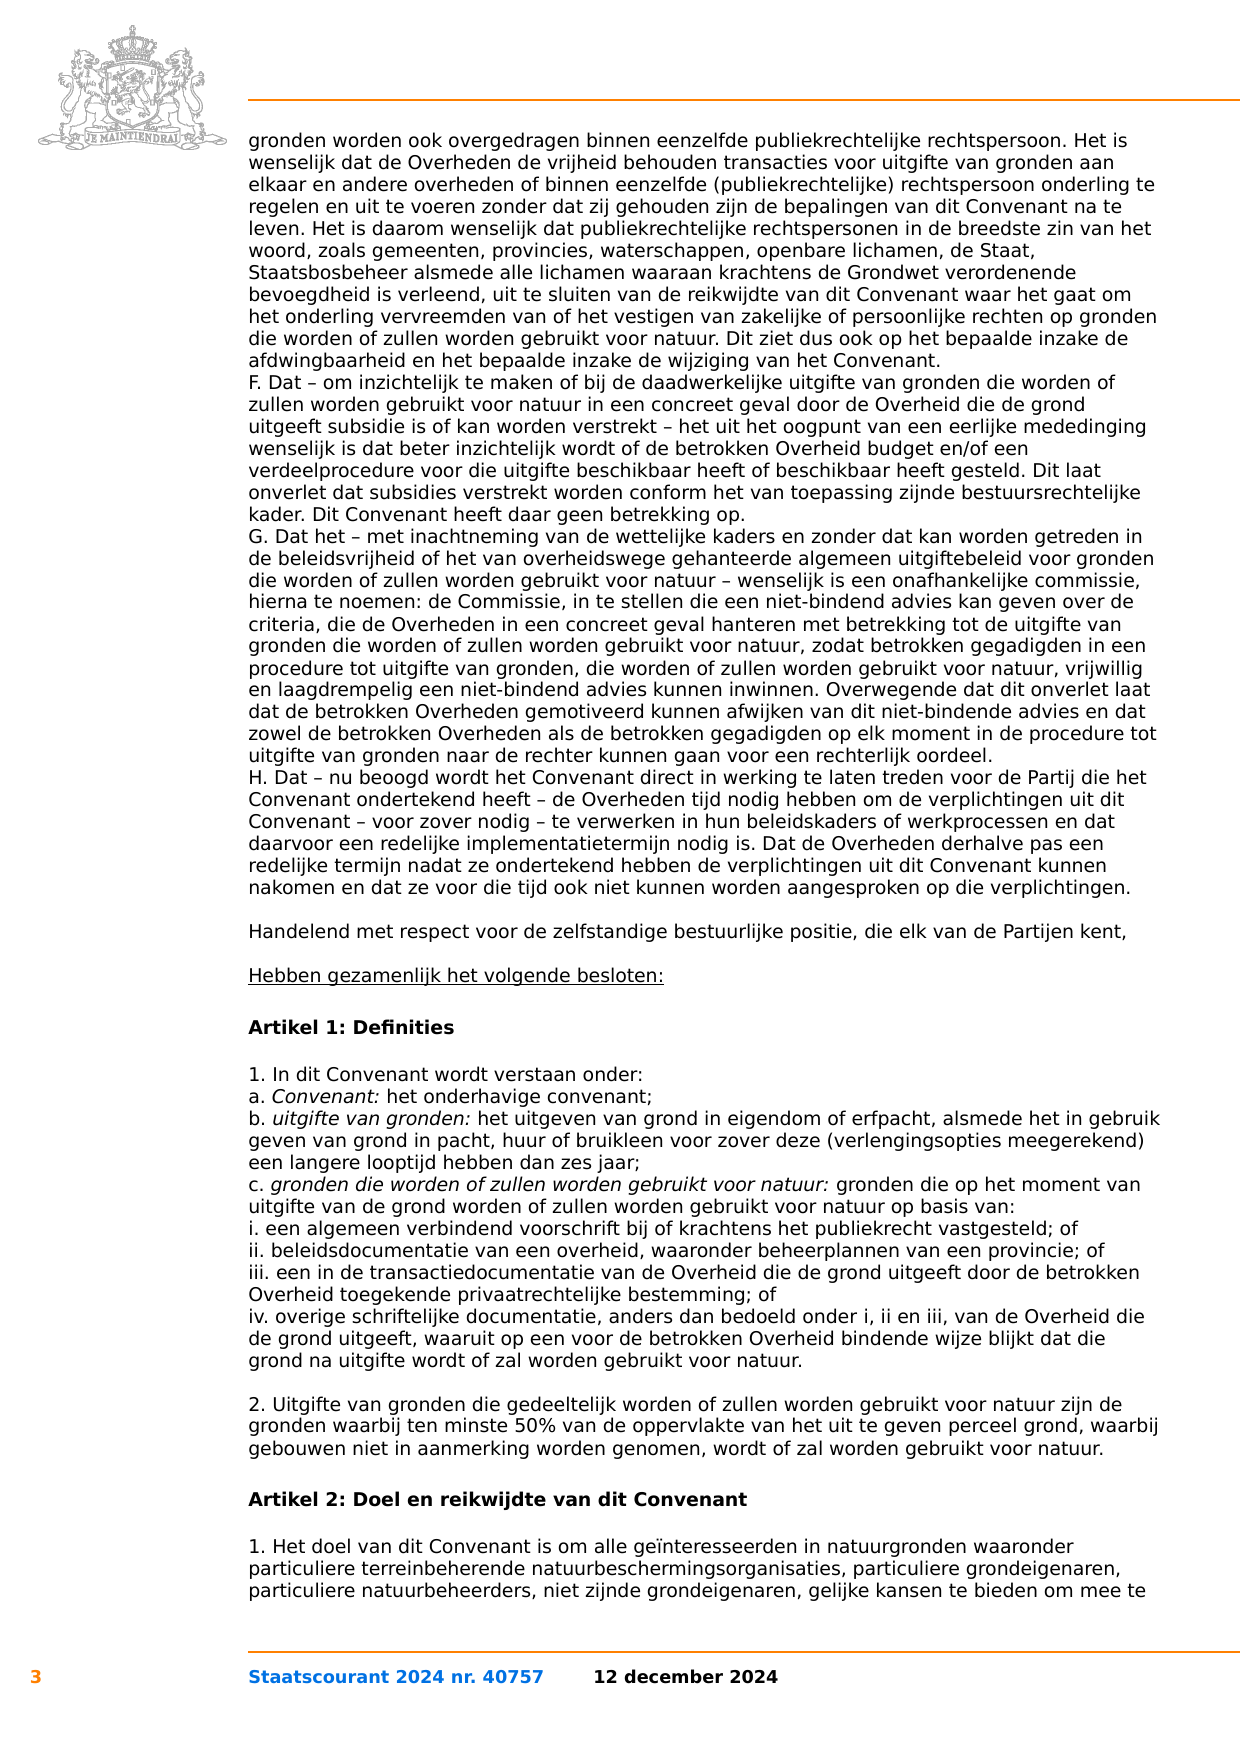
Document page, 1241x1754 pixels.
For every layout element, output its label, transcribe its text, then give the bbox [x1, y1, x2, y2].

subtitle Artikel 1: Definities [248, 1017, 1163, 1039]
text gronden worden ook overgedragen binnen eenzelfde publiekrechtelijke rechtspersoon. Het is wenselijk dat de Overheden de vrijheid behouden transacties voor uitgifte van gronden aan elkaar en andere overheden of binnen eenzelfde (publiekrechtelijke) rechtspersoon onderling te regelen en uit te voeren zonder dat zij gehouden zijn de bepalingen van dit Convenant na te leven. Het is daarom wenselijk dat publiekrechtelijke rechtspersonen in de breedste zin van het woord, zoals gemeenten, provincies, waterschappen, openbare lichamen, de Staat, Staatsbosbeheer alsmede alle lichamen waaraan krachtens de Grondwet verordenende bevoegdheid is verleend, uit te sluiten van de reikwijdte van dit Convenant waar het gaat om het onderling vervreemden van of het vestigen van zakelijke of persoonlijke rechten op gronden die worden of zullen worden gebruikt voor natuur. Dit ziet dus ook op het bepaalde inzake de afdwingbaarheid en het bepaalde inzake de wijziging van het Convenant. [248, 130, 1163, 372]
text Hebben gezamenlijk het volgende besloten: [248, 965, 1163, 987]
text 2. Uitgifte van gronden die gedeeltelijk worden of zullen worden gebruikt voor natuur zijn de gronden waarbij ten minste 50% van de oppervlakte van het uit te geven perceel grond, waarbij gebouwen niet in aanmerking worden genomen, wordt of zal worden gebruikt voor natuur. [248, 1393, 1163, 1459]
text G. Dat het – met inachtneming van de wettelijke kaders en zonder dat kan worden getreden in de beleidsvrijheid of het van overheidswege gehanteerde algemeen uitgiftebeleid voor gronden die worden of zullen worden gebruikt voor natuur – wenselijk is een onafhankelijke commissie, hierna te noemen: de Commissie, in te stellen die een niet-bindend advies kan geven over de criteria, die de Overheden in een concreet geval hanteren met betrekking tot de uitgifte van gronden die worden of zullen worden gebruikt voor natuur, zodat betrokken gegadigden in een procedure tot uitgifte van gronden, die worden of zullen worden gebruikt voor natuur, vrijwillig en laagdrempelig een niet-bindend advies kunnen inwinnen. Overwegende dat dit onverlet laat dat de betrokken Overheden gemotiveerd kunnen afwijken van dit niet-bindende advies en dat zowel de betrokken Overheden als de betrokken gegadigden op elk moment in de procedure tot uitgifte van gronden naar de rechter kunnen gaan voor een rechterlijk oordeel. [248, 526, 1163, 767]
text iv. overige schriftelijke documentatie, anders dan bedoeld onder i, ii en iii, van de Overheid die de grond uitgeeft, waaruit op een voor de betrokken Overheid bindende wijze blijkt dat die grond na uitgifte wordt of zal worden gebruikt voor natuur. [248, 1306, 1163, 1372]
text 1. Het doel van dit Convenant is om alle geïnteresseerden in natuurgronden waaronder particuliere terreinbeherende natuurbeschermingsorganisaties, particuliere grondeigenaren, particuliere natuurbeheerders, niet zijnde grondeigenaren, gelijke kansen te bieden om mee te [248, 1536, 1163, 1602]
text 1. In dit Convenant wordt verstaan onder: [248, 1064, 1163, 1086]
text ii. beleidsdocumentatie van een overheid, waaronder beheerplannen van een provincie; of [248, 1240, 1163, 1262]
text i. een algemeen verbindend voorschrift bij of krachtens het publiekrecht vastgesteld; of [248, 1218, 1163, 1240]
subtitle Artikel 2: Doel en reikwijdte van dit Convenant [248, 1489, 1163, 1511]
text c. gronden die worden of zullen worden gebruikt voor natuur: gronden die op het moment van uitgifte van de grond worden of zullen worden gebruikt voor natuur op basis van: [248, 1174, 1163, 1218]
text H. Dat – nu beoogd wordt het Convenant direct in werking te laten treden voor de Partij die het Convenant ondertekend heeft – de Overheden tijd nodig hebben om de verplichtingen uit dit Convenant – voor zover nodig – te verwerken in hun beleidskaders of werkprocessen en dat daarvoor een redelijke implementatietermijn nodig is. Dat de Overheden derhalve pas een redelijke termijn nadat ze ondertekend hebben de verplichtingen uit dit Convenant kunnen nakomen en dat ze voor die tijd ook niet kunnen worden aangesproken op die verplichtingen. [248, 767, 1163, 899]
picture [38, 25, 227, 150]
text b. uitgifte van gronden: het uitgeven van grond in eigendom of erfpacht, alsmede het in gebruik geven van grond in pacht, huur of bruikleen voor zover deze (verlengingsopties meegerekend) een langere looptijd hebben dan zes jaar; [248, 1108, 1163, 1174]
text Handelend met respect voor de zelfstandige bestuurlijke positie, die elk van de Partijen kent, [248, 921, 1163, 943]
text iii. een in de transactiedocumentatie van de Overheid die de grond uitgeeft door de betrokken Overheid toegekende privaatrechtelijke bestemming; of [248, 1262, 1163, 1306]
text F. Dat – om inzichtelijk te maken of bij de daadwerkelijke uitgifte van gronden die worden of zullen worden gebruikt voor natuur in een concreet geval door de Overheid die de grond uitgeeft subsidie is of kan worden verstrekt – het uit het oogpunt van een eerlijke mededinging wenselijk is dat beter inzichtelijk wordt of de betrokken Overheid budget en/of een verdeelprocedure voor die uitgifte beschikbaar heeft of beschikbaar heeft gesteld. Dit laat onverlet dat subsidies verstrekt worden conform het van toepassing zijnde bestuursrechtelijke kader. Dit Convenant heeft daar geen betrekking op. [248, 372, 1163, 526]
text a. Convenant: het onderhavige convenant; [248, 1086, 1163, 1108]
